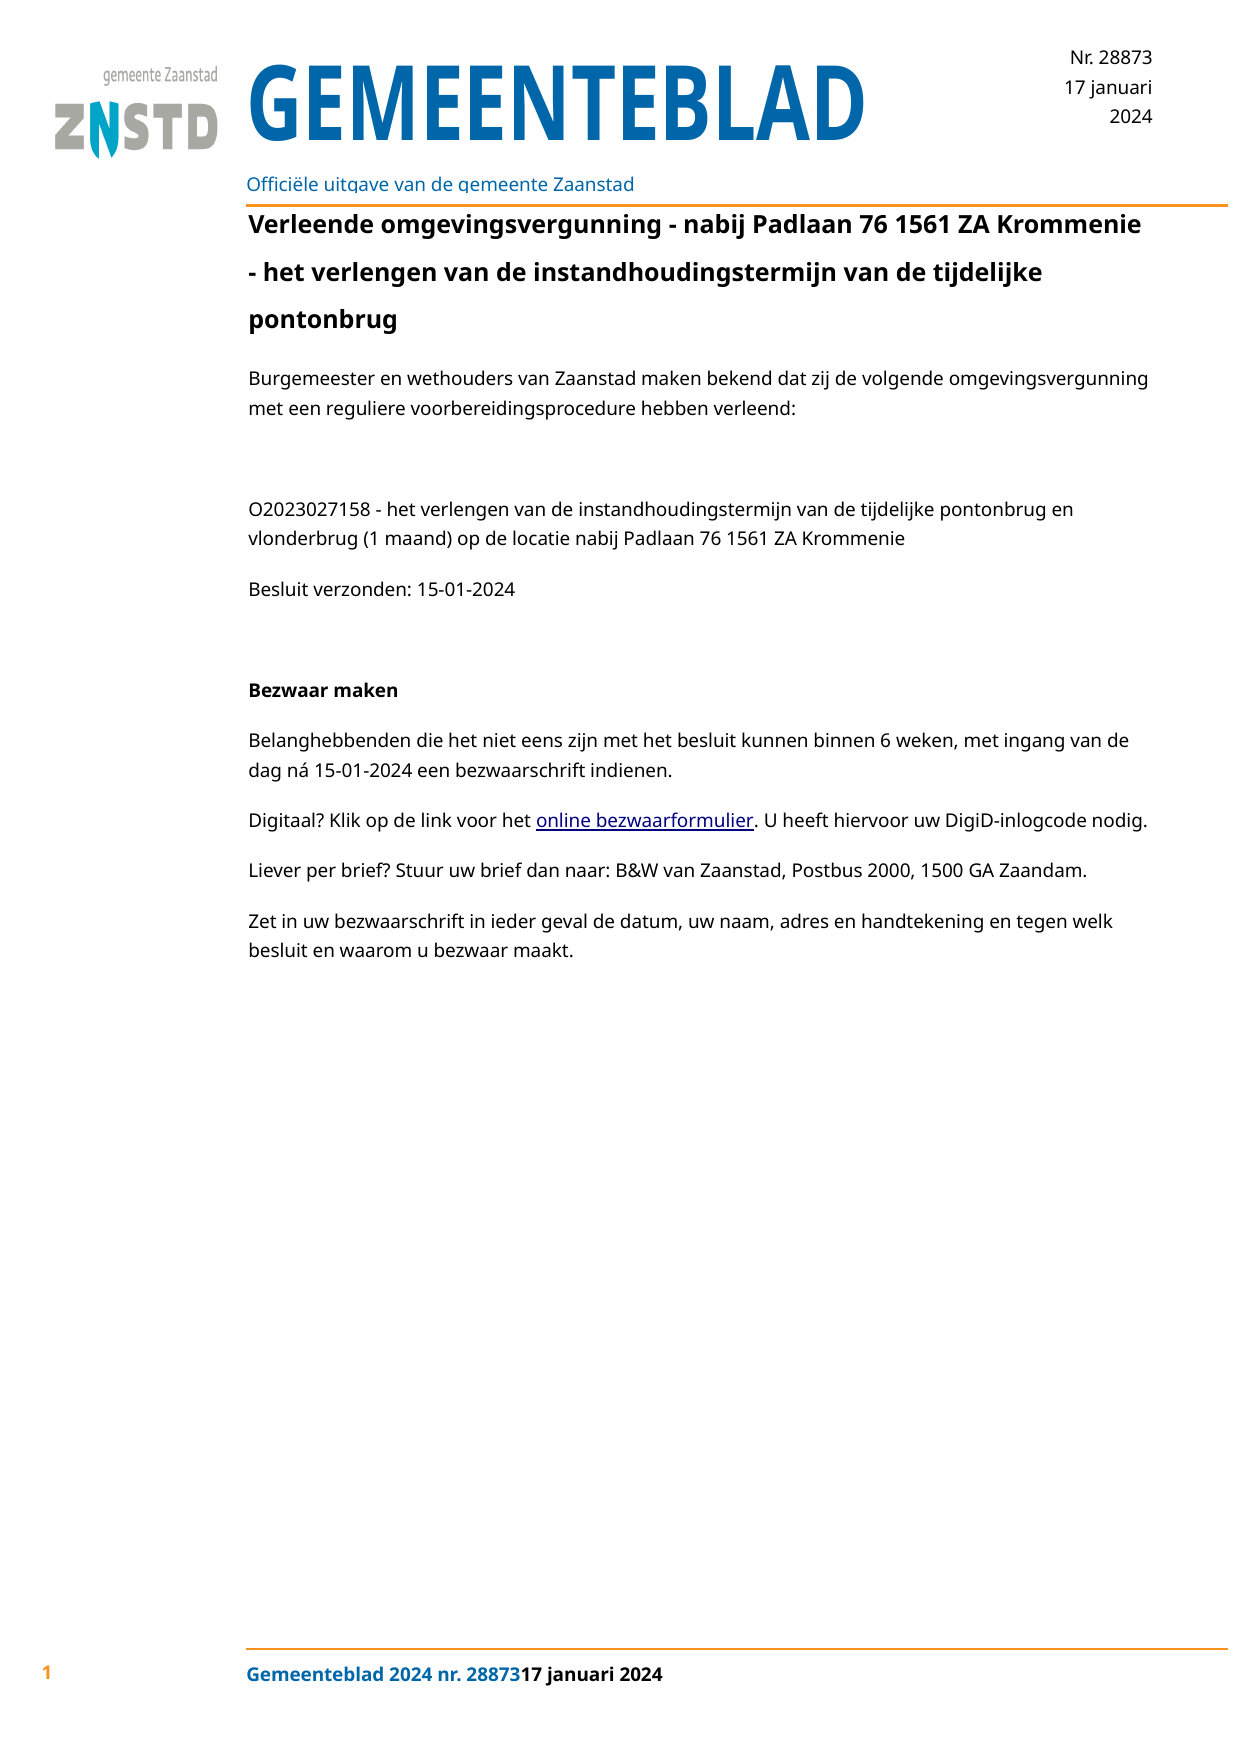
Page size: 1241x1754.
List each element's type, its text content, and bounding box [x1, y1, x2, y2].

text O2023027158 - het verlengen van de instandhoudingstermijn van de tijdelijke pontonbrug en vlonderbrug (1 maand) op de locatie nabij Padlaan 76 1561 ZA Krommenie [248, 496, 1152, 551]
text Verleende omgevingsvergunning - nabij Padlaan 76 1561 ZA Krommenie - het verlengen van de instandhoudingstermijn van de tijdelijke pontonbrug [248, 207, 1152, 336]
text Digitaal? Klik op de link voor het online bezwaarformulier. U heeft hiervoor uw DigiD-inlogcode nodig. [248, 807, 1152, 833]
text Besluit verzonden: 15-01-2024 [248, 576, 1152, 602]
text Bezwaar maken [248, 677, 1152, 702]
text Liever per brief? Stuur uw brief dan naar: B&W van Zaanstad, Postbus 2000, 1500 GA Zaandam. [248, 858, 1152, 883]
picture [41, 47, 231, 172]
text Belanghebbenden die het niet eens zijn met het besluit kunnen binnen 6 weken, met ingang van de dag ná 15-01-2024 een bezwaarschrift indienen. [248, 727, 1152, 782]
text Zet in uw bezwaarschrift in ieder geval de datum, uw naam, adres en handtekening en tegen welk besluit en waarom u bezwaar maakt. [248, 908, 1152, 963]
text Burgemeester en wethouders van Zaanstad maken bekend dat zij de volgende omgevingsvergunning met een reguliere voorbereidingsprocedure hebben verleend: [248, 366, 1152, 421]
